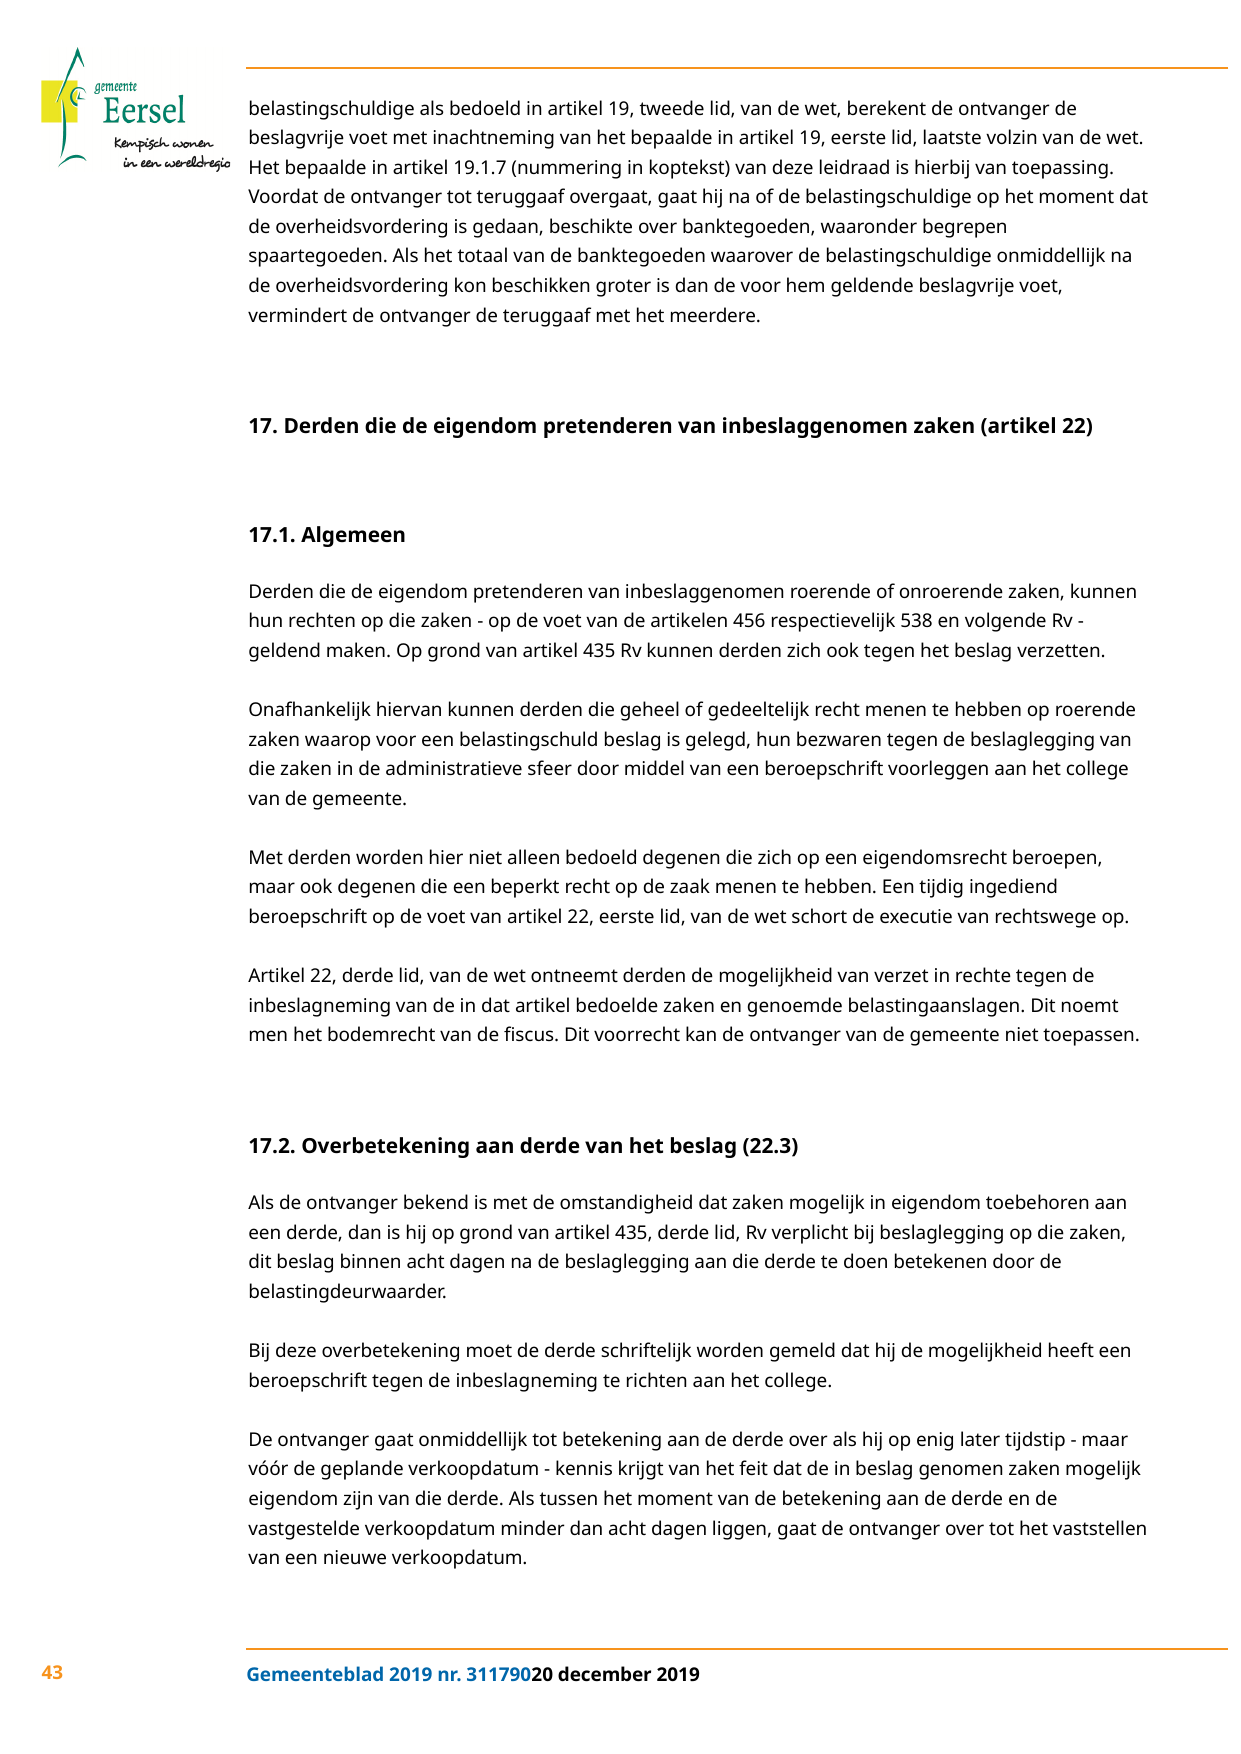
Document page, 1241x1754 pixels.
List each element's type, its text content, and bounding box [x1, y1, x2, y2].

text Artikel 22, derde lid, van de wet ontneemt derden de mogelijkheid van verzet in rechte tegen de inbeslagneming van de in dat artikel bedoelde zaken en genoemde belastingaanslagen. Dit noemt men het bodemrecht van de fiscus. Dit voorrecht kan de ontvanger van de gemeente niet toepassen. [248, 962, 1152, 1047]
text Als de ontvanger bekend is met de omstandigheid dat zaken mogelijk in eigendom toebehoren aan een derde, dan is hij op grond van artikel 435, derde lid, Rv verplicht bij beslaglegging op die zaken, dit beslag binnen acht dagen na de beslaglegging aan die derde te doen betekenen door de belastingdeurwaarder. [248, 1189, 1152, 1304]
picture [41, 47, 231, 172]
text Met derden worden hier niet alleen bedoeld degenen die zich op een eigendomsrecht beroepen, maar ook degenen die een beperkt recht op de zaak menen te hebben. Een tijdig ingediend beroepschrift op de voet van artikel 22, eerste lid, van de wet schort de executie van rechtswege op. [248, 844, 1152, 929]
text 17.2. Overbetekening aan derde van het beslag (22.3) [248, 1131, 1152, 1160]
text 17.1. Algemeen [248, 520, 1152, 548]
text Bij deze overbetekening moet de derde schriftelijk worden gemeld dat hij de mogelijkheid heeft een beroepschrift tegen de inbeslagneming te richten aan het college. [248, 1337, 1152, 1392]
text Onafhankelijk hiervan kunnen derden die geheel of gedeeltelijk recht menen te hebben op roerende zaken waarop voor een belastingschuld beslag is gelegd, hun bezwaren tegen de beslaglegging van die zaken in de administratieve sfeer door middel van een beroepschrift voorleggen aan het college van de gemeente. [248, 696, 1152, 811]
text De ontvanger gaat onmiddellijk tot betekening aan de derde over als hij op enig later tijdstip - maar vóór de geplande verkoopdatum - kennis krijgt van het feit dat de in beslag genomen zaken mogelijk eigendom zijn van die derde. Als tussen het moment van de betekening aan de derde en de vastgestelde verkoopdatum minder dan acht dagen liggen, gaat de ontvanger over tot het vaststellen van een nieuwe verkoopdatum. [248, 1426, 1152, 1570]
text belastingschuldige als bedoeld in artikel 19, tweede lid, van de wet, berekent de ontvanger de beslagvrije voet met inachtneming van het bepaalde in artikel 19, eerste lid, laatste volzin van de wet. Het bepaalde in artikel 19.1.7 (nummering in koptekst) van deze leidraad is hierbij van toepassing. Voordat de ontvanger tot teruggaaf overgaat, gaat hij na of de belastingschuldige op het moment dat de overheidsvordering is gedaan, beschikte over banktegoeden, waaronder begrepen spaartegoeden. Als het totaal van de banktegoeden waarover de belastingschuldige onmiddellijk na de overheidsvordering kon beschikken groter is dan de voor hem geldende beslagvrije voet, vermindert de ontvanger de teruggaaf met het meerdere. [248, 95, 1152, 328]
text 17. Derden die de eigendom pretenderen van inbeslaggenomen zaken (artikel 22) [248, 411, 1152, 440]
text Derden die de eigendom pretenderen van inbeslaggenomen roerende of onroerende zaken, kunnen hun rechten op die zaken - op de voet van de artikelen 456 respectievelijk 538 en volgende Rv - geldend maken. Op grond van artikel 435 Rv kunnen derden zich ook tegen het beslag verzetten. [248, 578, 1152, 663]
